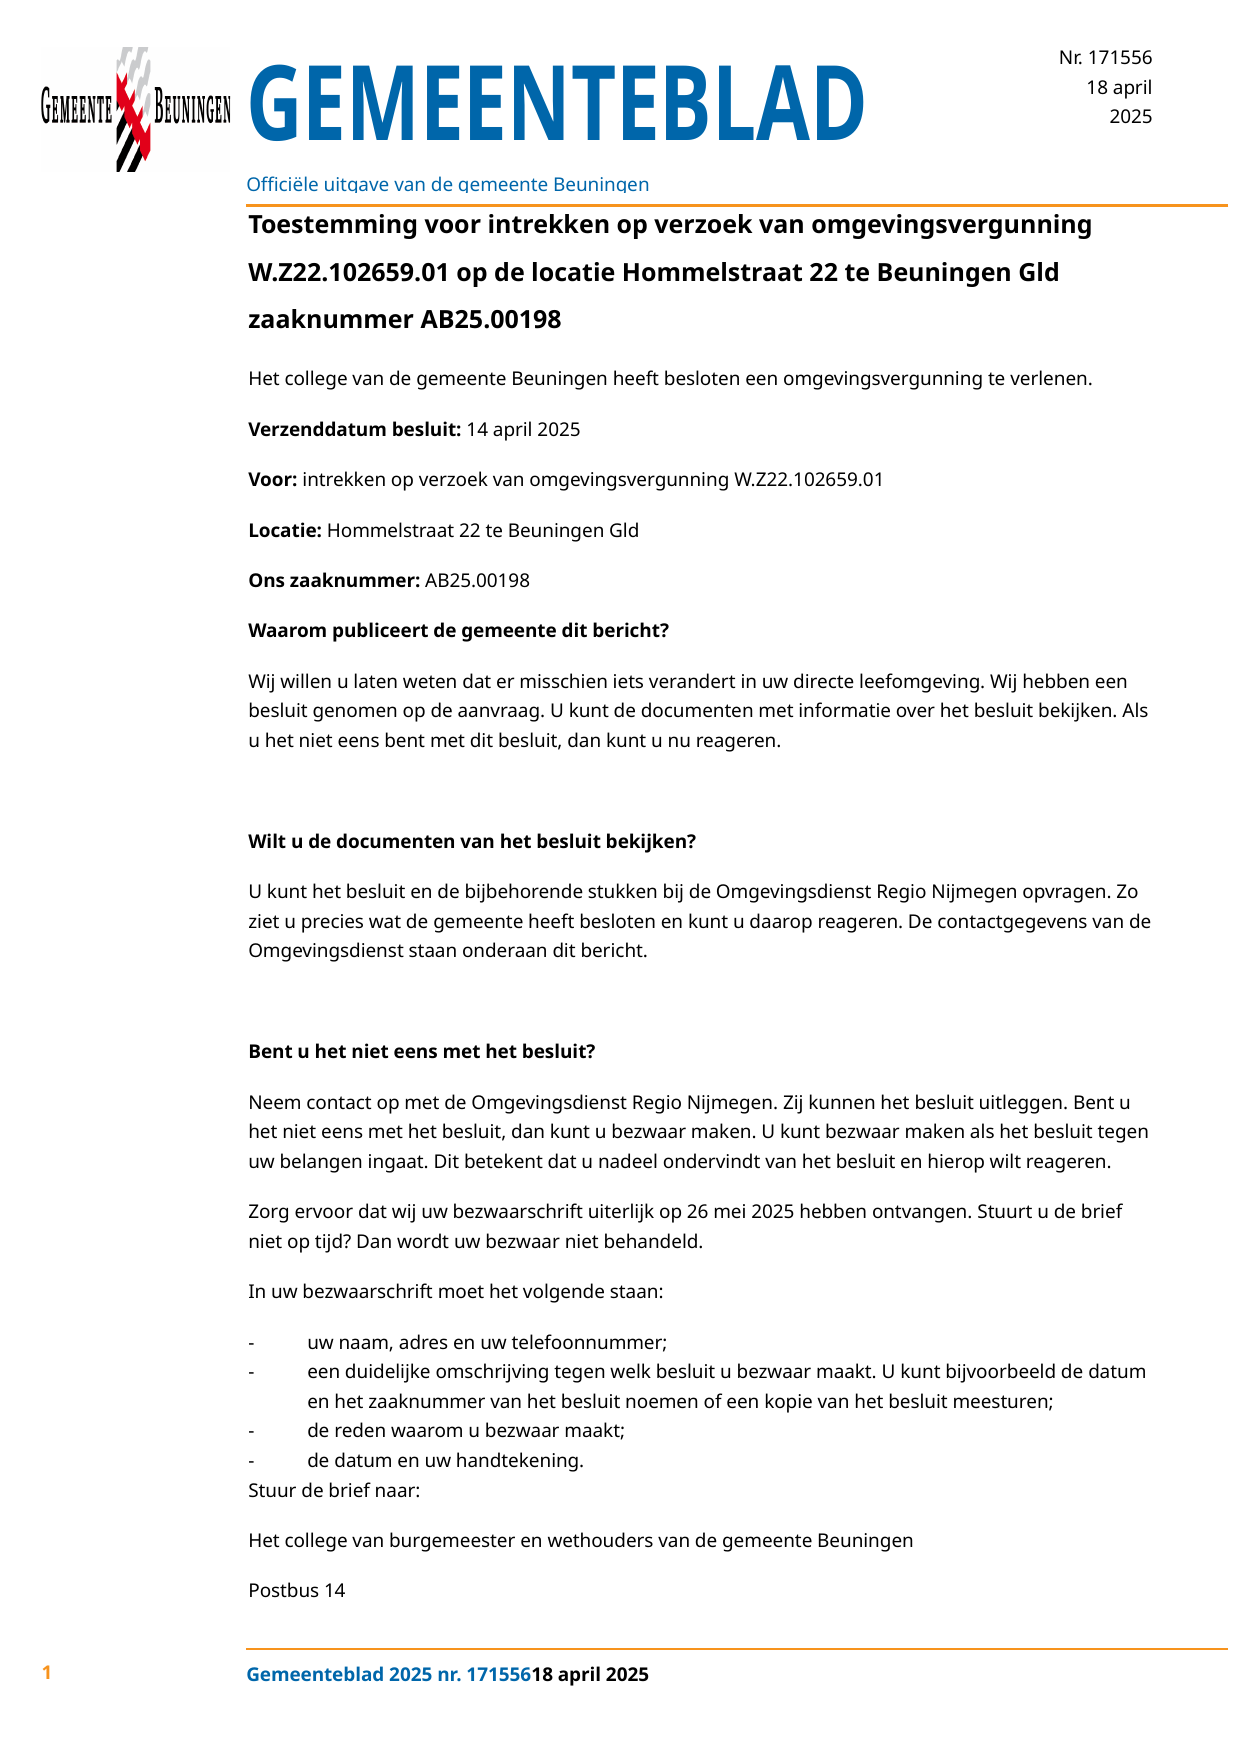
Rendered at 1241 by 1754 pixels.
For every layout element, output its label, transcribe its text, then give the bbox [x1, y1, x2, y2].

text Zorg ervoor dat wij uw bezwaarschrift uiterlijk op 26 mei 2025 hebben ontvangen. Stuurt u de brief niet op tijd? Dan wordt uw bezwaar niet behandeld. [248, 1198, 1152, 1254]
text In uw bezwaarschrift moet het volgende staan: [248, 1278, 1152, 1304]
text Verzenddatum besluit: 14 april 2025 [248, 416, 1152, 442]
text Postbus 14 [248, 1578, 1152, 1603]
text Locatie: Hommelstraat 22 te Beuningen Gld [248, 517, 1152, 542]
text Bent u het niet eens met het besluit? [248, 1038, 1152, 1064]
list de reden waarom u bezwaar maakt; [248, 1418, 1152, 1443]
list de datum en uw handtekening. [248, 1447, 1152, 1473]
text Wij willen u laten weten dat er misschien iets verandert in uw directe leefomgeving. Wij hebben een besluit genomen op de aanvraag. U kunt de documenten met informatie over het besluit bekijken. Als u het niet eens bent met dit besluit, dan kunt u nu reageren. [248, 668, 1152, 753]
list uw naam, adres en uw telefoonnummer; [248, 1329, 1152, 1354]
picture [41, 47, 231, 172]
text Voor: intrekken op verzoek van omgevingsvergunning W.Z22.102659.01 [248, 466, 1152, 492]
text Het college van de gemeente Beuningen heeft besloten een omgevingsvergunning te verlenen. [248, 366, 1152, 391]
text Het college van burgemeester en wethouders van de gemeente Beuningen [248, 1527, 1152, 1553]
text U kunt het besluit en de bijbehorende stukken bij de Omgevingsdienst Regio Nijmegen opvragen. Zo ziet u precies wat de gemeente heeft besloten en kunt u daarop reageren. De contactgegevens van de Omgevingsdienst staan onderaan dit bericht. [248, 878, 1152, 963]
text Wilt u de documenten van het besluit bekijken? [248, 828, 1152, 854]
text Ons zaaknummer: AB25.00198 [248, 567, 1152, 593]
text Toestemming voor intrekken op verzoek van omgevingsvergunning W.Z22.102659.01 op de locatie Hommelstraat 22 te Beuningen Gld zaaknummer AB25.00198 [248, 207, 1152, 336]
text Neem contact op met de Omgevingsdienst Regio Nijmegen. Zij kunnen het besluit uitleggen. Bent u het niet eens met het besluit, dan kunt u bezwaar maken. U kunt bezwaar maken als het besluit tegen uw belangen ingaat. Dit betekent dat u nadeel ondervindt van het besluit en hierop wilt reageren. [248, 1089, 1152, 1174]
text Stuur de brief naar: [248, 1477, 1152, 1502]
list een duidelijke omschrijving tegen welk besluit u bezwaar maakt. U kunt bijvoorbeeld de datum en het zaaknummer van het besluit noemen of een kopie van het besluit meesturen; [248, 1358, 1152, 1414]
text Waarom publiceert de gemeente dit bericht? [248, 618, 1152, 643]
